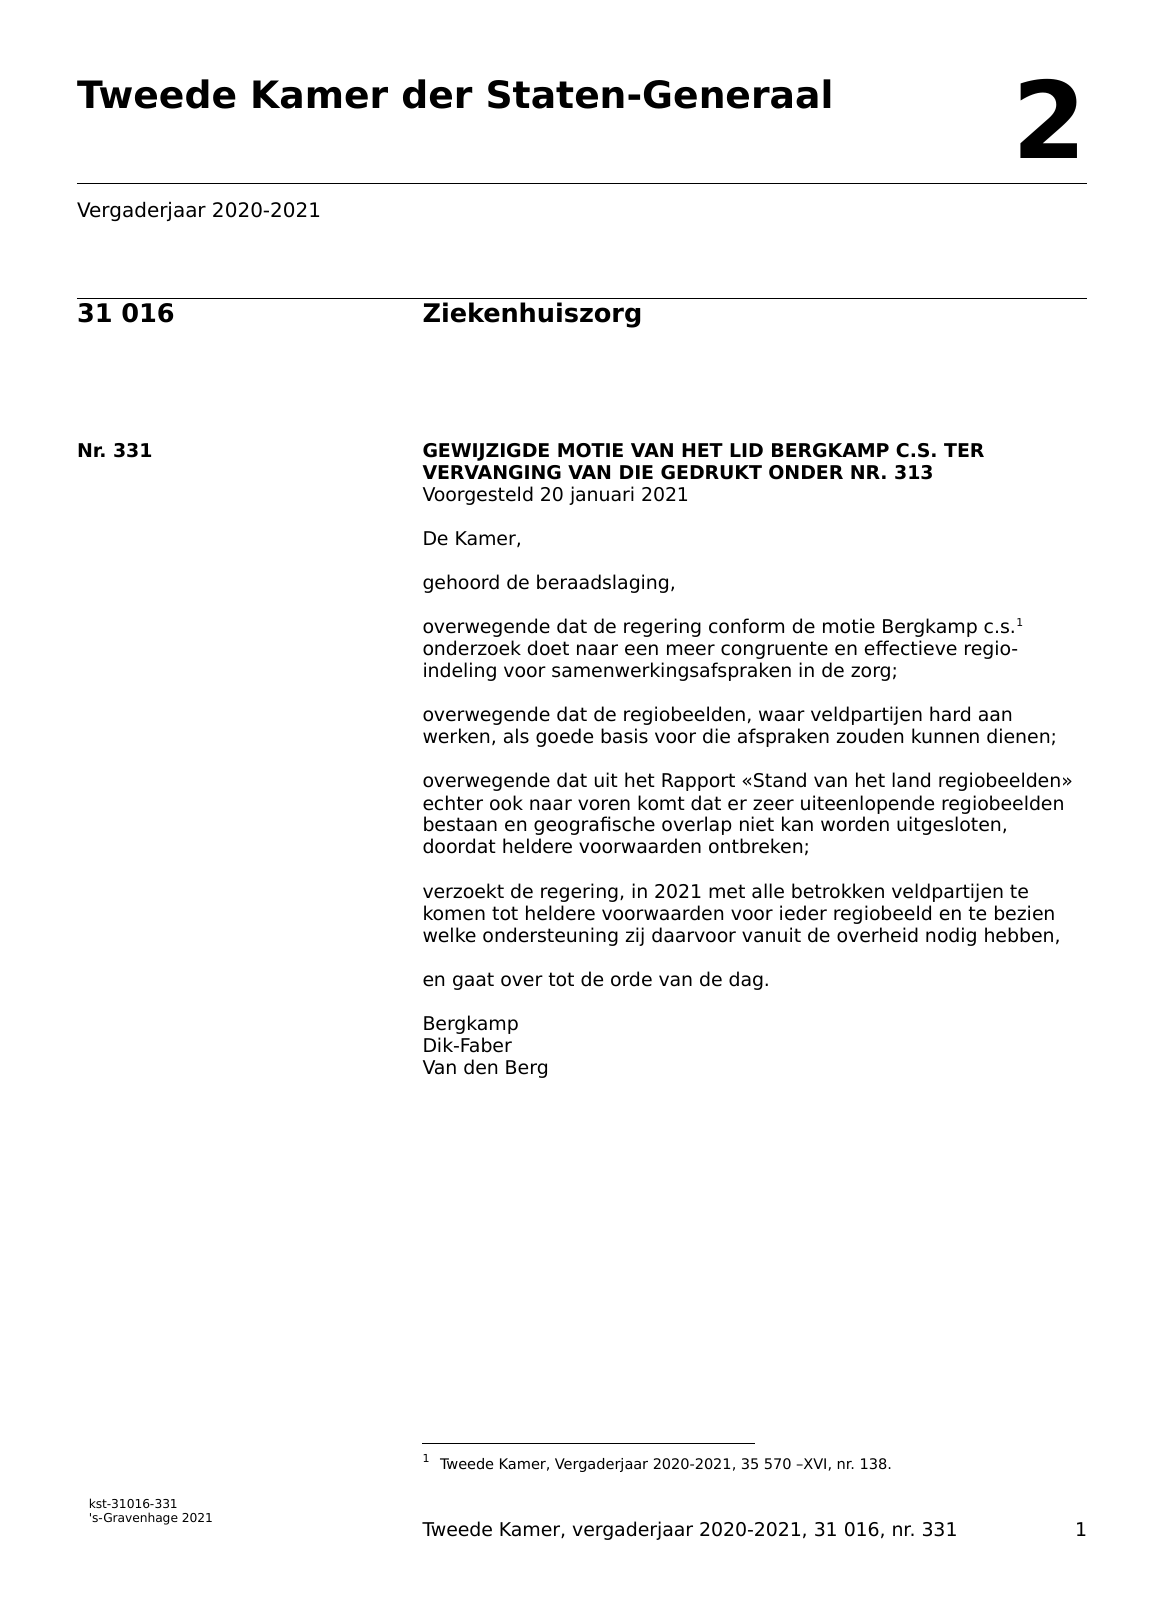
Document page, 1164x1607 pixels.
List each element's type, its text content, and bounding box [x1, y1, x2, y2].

text Van den Berg [422, 1057, 1087, 1079]
text Voorgesteld 20 januari 2021 [422, 484, 1087, 506]
subtitle 31 016 Ziekenhuiszorg [77, 299, 1087, 329]
text Bergkamp [422, 1013, 1087, 1035]
text Tweede Kamer, Vergaderjaar 2020-2021, 35 570 –XVI, nr. 138. [422, 1452, 1087, 1474]
text overwegende dat uit het Rapport «Stand van het land regiobeelden» echter ook naar voren komt dat er zeer uiteenlopende regiobeelden bestaan en geografische overlap niet kan worden uitgesloten, doordat heldere voorwaarden ontbreken; [422, 770, 1087, 858]
text overwegende dat de regiobeelden, waar veldpartijen hard aan werken, als goede basis voor die afspraken zouden kunnen dienen; [422, 704, 1087, 748]
text 's-Gravenhage 2021 [88, 1511, 323, 1525]
text overwegende dat de regering conform de motie Bergkamp c.s. onderzoek doet naar een meer congruente en effectieve regio-indeling voor samenwerkingsafspraken in de zorg; [422, 616, 1087, 682]
text kst-31016-331 [88, 1497, 323, 1511]
text gehoord de beraadslaging, [422, 572, 1087, 594]
table_header 2 [886, 59, 1087, 183]
text De Kamer, [422, 528, 1087, 550]
text verzoekt de regering, in 2021 met alle betrokken veldpartijen te komen tot heldere voorwaarden voor ieder regiobeeld en te bezien welke ondersteuning zij daarvoor vanuit de overheid nodig hebben, [422, 881, 1087, 946]
table_cell Vergaderjaar 2020-2021 [77, 184, 1087, 298]
table_header Tweede Kamer der Staten-Generaal [77, 59, 886, 183]
text en gaat over tot de orde van de dag. [422, 969, 1087, 991]
text Dik-Faber [422, 1035, 1087, 1057]
subtitle Nr. 331 GEWIJZIGDE MOTIE VAN HET LID BERGKAMP C.S. TER VERVANGING VAN DIE GEDRUKT ONDER NR. 313 [77, 440, 1087, 484]
